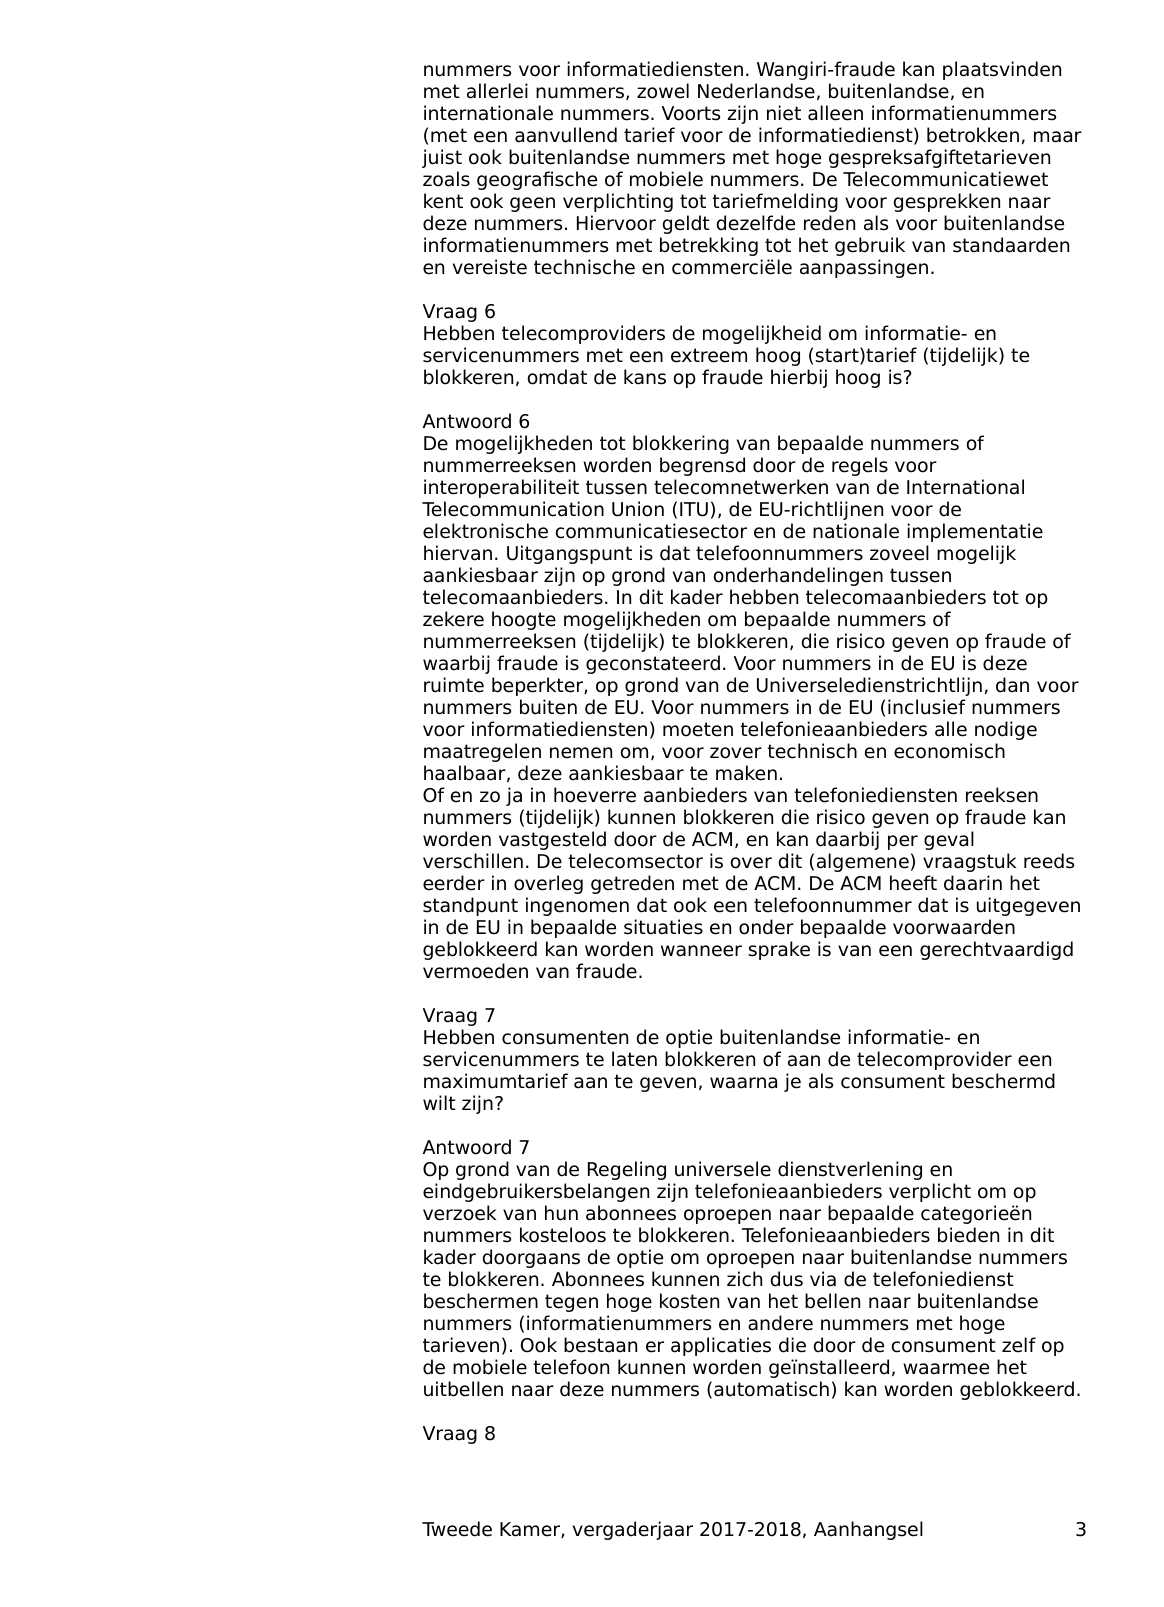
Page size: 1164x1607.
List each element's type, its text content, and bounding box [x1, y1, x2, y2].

text Vraag 8 [422, 1423, 1087, 1445]
text Of en zo ja in hoeverre aanbieders van telefoniediensten reeksen nummers (tijdelijk) kunnen blokkeren die risico geven op fraude kan worden vastgesteld door de ACM, en kan daarbij per geval verschillen. De telecomsector is over dit (algemene) vraagstuk reeds eerder in overleg getreden met de ACM. De ACM heeft daarin het standpunt ingenomen dat ook een telefoonnummer dat is uitgegeven in de EU in bepaalde situaties en onder bepaalde voorwaarden geblokkeerd kan worden wanneer sprake is van een gerechtvaardigd vermoeden van fraude. [422, 785, 1087, 983]
text Vraag 6 [422, 301, 1087, 323]
text Vraag 7 [422, 1005, 1087, 1027]
text Antwoord 6 [422, 411, 1087, 433]
text Hebben consumenten de optie buitenlandse informatie- en servicenummers te laten blokkeren of aan de telecomprovider een maximumtarief aan te geven, waarna je als consument beschermd wilt zijn? [422, 1027, 1087, 1115]
text Antwoord 7 [422, 1137, 1087, 1159]
text nummers voor informatiediensten. Wangiri-fraude kan plaatsvinden met allerlei nummers, zowel Nederlandse, buitenlandse, en internationale nummers. Voorts zijn niet alleen informatienummers (met een aanvullend tarief voor de informatiedienst) betrokken, maar juist ook buitenlandse nummers met hoge gespreksafgiftetarieven zoals geografische of mobiele nummers. De Telecommunicatiewet kent ook geen verplichting tot tariefmelding voor gesprekken naar deze nummers. Hiervoor geldt dezelfde reden als voor buitenlandse informatienummers met betrekking tot het gebruik van standaarden en vereiste technische en commerciële aanpassingen. [422, 59, 1087, 279]
text Op grond van de Regeling universele dienstverlening en eindgebruikersbelangen zijn telefonieaanbieders verplicht om op verzoek van hun abonnees oproepen naar bepaalde categorieën nummers kosteloos te blokkeren. Telefonieaanbieders bieden in dit kader doorgaans de optie om oproepen naar buitenlandse nummers te blokkeren. Abonnees kunnen zich dus via de telefoniedienst beschermen tegen hoge kosten van het bellen naar buitenlandse nummers (informatienummers en andere nummers met hoge tarieven). Ook bestaan er applicaties die door de consument zelf op de mobiele telefoon kunnen worden geïnstalleerd, waarmee het uitbellen naar deze nummers (automatisch) kan worden geblokkeerd. [422, 1159, 1087, 1401]
text Hebben telecomproviders de mogelijkheid om informatie- en servicenummers met een extreem hoog (start)tarief (tijdelijk) te blokkeren, omdat de kans op fraude hierbij hoog is? [422, 323, 1087, 389]
text De mogelijkheden tot blokkering van bepaalde nummers of nummerreeksen worden begrensd door de regels voor interoperabiliteit tussen telecomnetwerken van de International Telecommunication Union (ITU), de EU-richtlijnen voor de elektronische communicatiesector en de nationale implementatie hiervan. Uitgangspunt is dat telefoonnummers zoveel mogelijk aankiesbaar zijn op grond van onderhandelingen tussen telecomaanbieders. In dit kader hebben telecomaanbieders tot op zekere hoogte mogelijkheden om bepaalde nummers of nummerreeksen (tijdelijk) te blokkeren, die risico geven op fraude of waarbij fraude is geconstateerd. Voor nummers in de EU is deze ruimte beperkter, op grond van de Universeledienstrichtlijn, dan voor nummers buiten de EU. Voor nummers in de EU (inclusief nummers voor informatiediensten) moeten telefonieaanbieders alle nodige maatregelen nemen om, voor zover technisch en economisch haalbaar, deze aankiesbaar te maken. [422, 433, 1087, 785]
